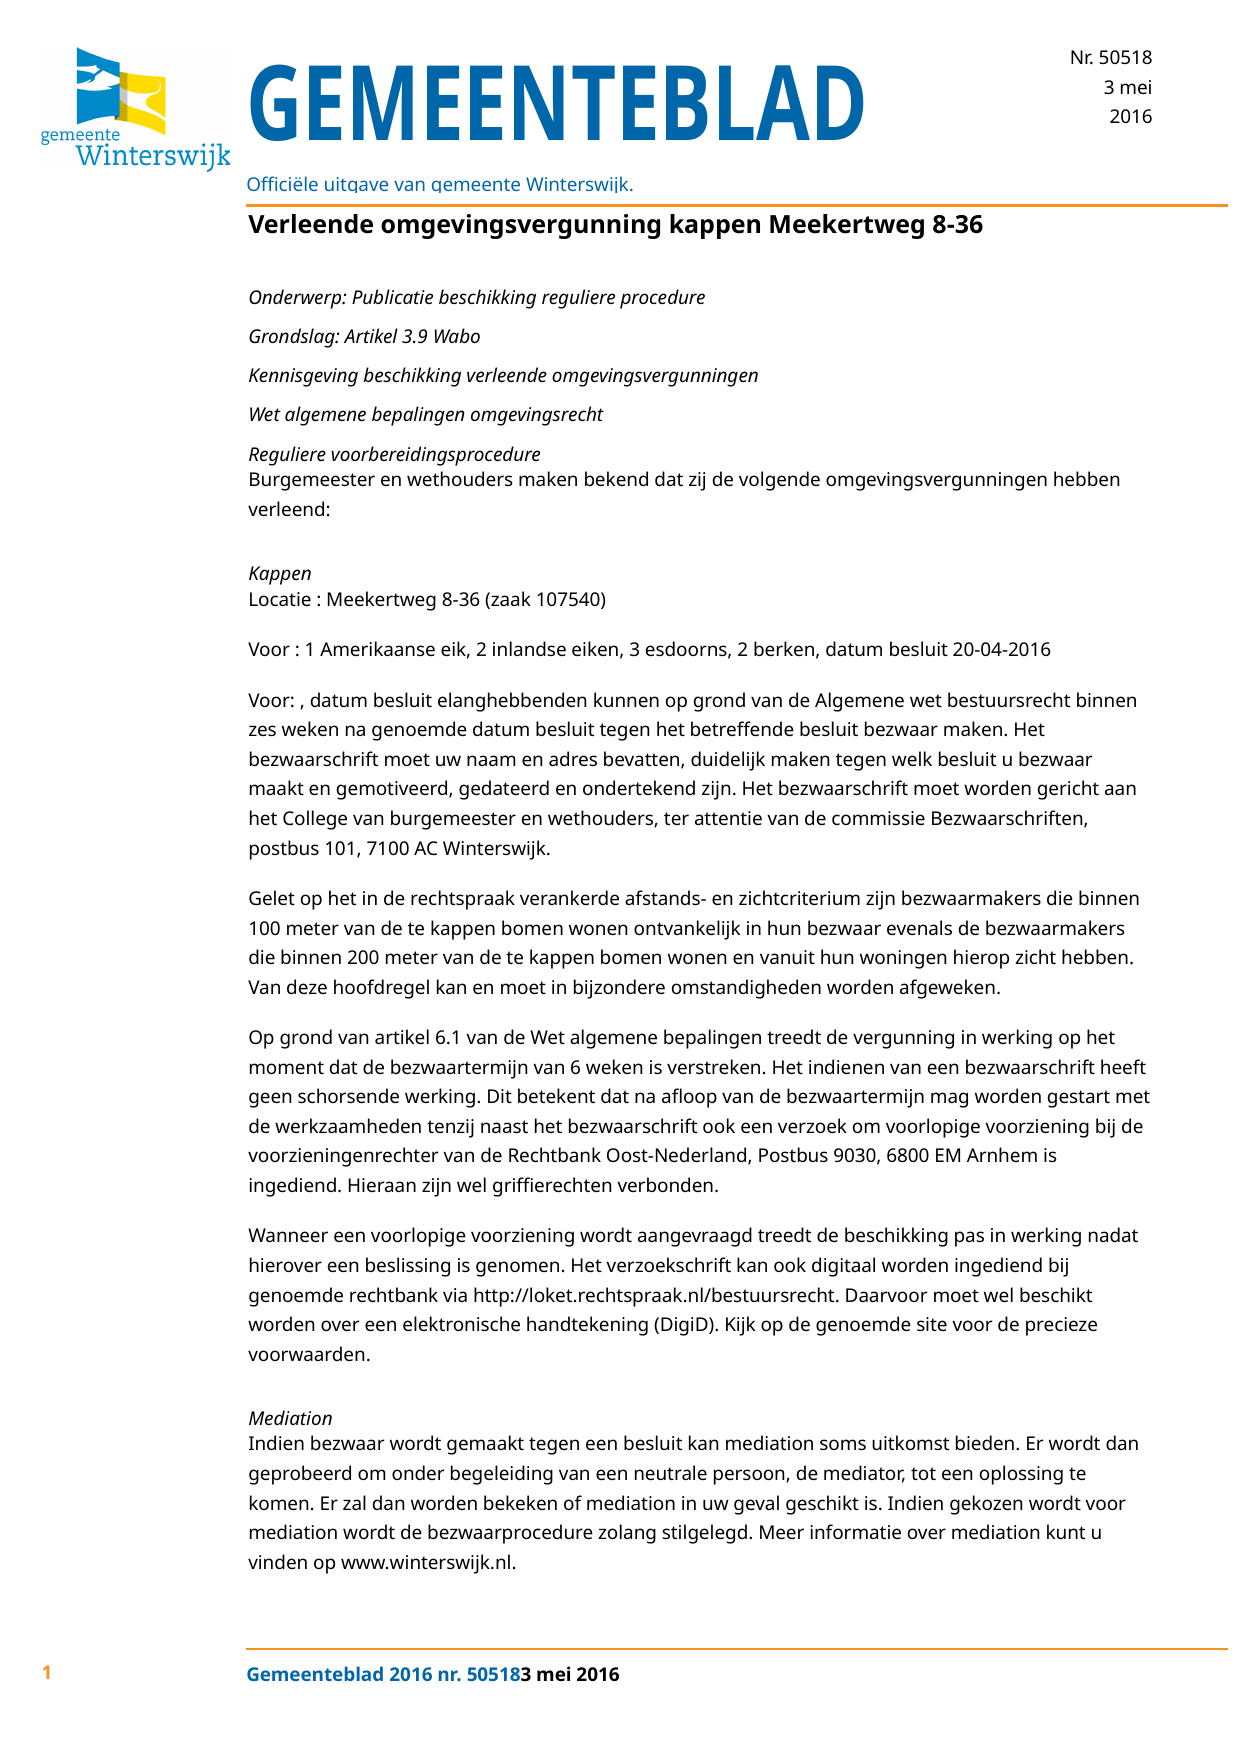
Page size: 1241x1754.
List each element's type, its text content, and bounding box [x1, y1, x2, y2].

text Onderwerp: Publicatie beschikking reguliere procedure [248, 284, 1152, 309]
text Indien bezwaar wordt gemaakt tegen een besluit kan mediation soms uitkomst bieden. Er wordt dan geprobeerd om onder begeleiding van een neutrale persoon, de mediator, tot een oplossing te komen. Er zal dan worden bekeken of mediation in uw geval geschikt is. Indien gekozen wordt voor mediation wordt de bezwaarprocedure zolang stilgelegd. Meer informatie over mediation kunt u vinden op www.winterswijk.nl. [248, 1431, 1152, 1575]
text Wet algemene bepalingen omgevingsrecht [248, 402, 1152, 427]
text Gelet op het in de rechtspraak verankerde afstands- en zichtcriterium zijn bezwaarmakers die binnen 100 meter van de te kappen bomen wonen ontvankelijk in hun bezwaar evenals de bezwaarmakers die binnen 200 meter van de te kappen bomen wonen en vanuit hun woningen hierop zicht hebben. Van deze hoofdregel kan en moet in bijzondere omstandigheden worden afgeweken. [248, 885, 1152, 999]
text Verleende omgevingsvergunning kappen Meekertweg 8-36 [248, 207, 1152, 241]
text Kappen [248, 560, 1152, 586]
text Voor : 1 Amerikaanse eik, 2 inlandse eiken, 3 esdoorns, 2 berken, datum besluit 20-04-2016 [248, 636, 1152, 662]
text Op grond van artikel 6.1 van de Wet algemene bepalingen treedt de vergunning in werking op het moment dat de bezwaartermijn van 6 weken is verstreken. Het indienen van een bezwaarschrift heeft geen schorsende werking. Dit betekent dat na afloop van de bezwaartermijn mag worden gestart met de werkzaamheden tenzij naast het bezwaarschrift ook een verzoek om voorlopige voorziening bij de voorzieningenrechter van de Rechtbank Oost-Nederland, Postbus 9030, 6800 EM Arnhem is ingediend. Hieraan zijn wel griffierechten verbonden. [248, 1024, 1152, 1198]
text Reguliere voorbereidingsprocedure [248, 441, 1152, 467]
text Voor: , datum besluit elanghebbenden kunnen op grond van de Algemene wet bestuursrecht binnen zes weken na genoemde datum besluit tegen het betreffende besluit bezwaar maken. Het bezwaarschrift moet uw naam en adres bevatten, duidelijk maken tegen welk besluit u bezwaar maakt en gemotiveerd, gedateerd en ondertekend zijn. Het bezwaarschrift moet worden gericht aan het College van burgemeester en wethouders, ter attentie van de commissie Bezwaarschriften, postbus 101, 7100 AC Winterswijk. [248, 687, 1152, 860]
text Kennisgeving beschikking verleende omgevingsvergunningen [248, 362, 1152, 388]
text Wanneer een voorlopige voorziening wordt aangevraagd treedt de beschikking pas in werking nadat hierover een beslissing is genomen. Het verzoekschrift kan ook digitaal worden ingediend bij genoemde rechtbank via http://loket.rechtspraak.nl/bestuursrecht. Daarvoor moet wel beschikt worden over een elektronische handtekening (DigiD). Kijk op de genoemde site voor de precieze voorwaarden. [248, 1223, 1152, 1367]
text Locatie : Meekertweg 8-36 (zaak 107540) [248, 586, 1152, 612]
text Mediation [248, 1405, 1152, 1431]
text Grondslag: Artikel 3.9 Wabo [248, 323, 1152, 349]
picture [41, 47, 231, 172]
text Burgemeester en wethouders maken bekend dat zij de volgende omgevingsvergunningen hebben verleend: [248, 467, 1152, 522]
picture [225, 153, 231, 162]
